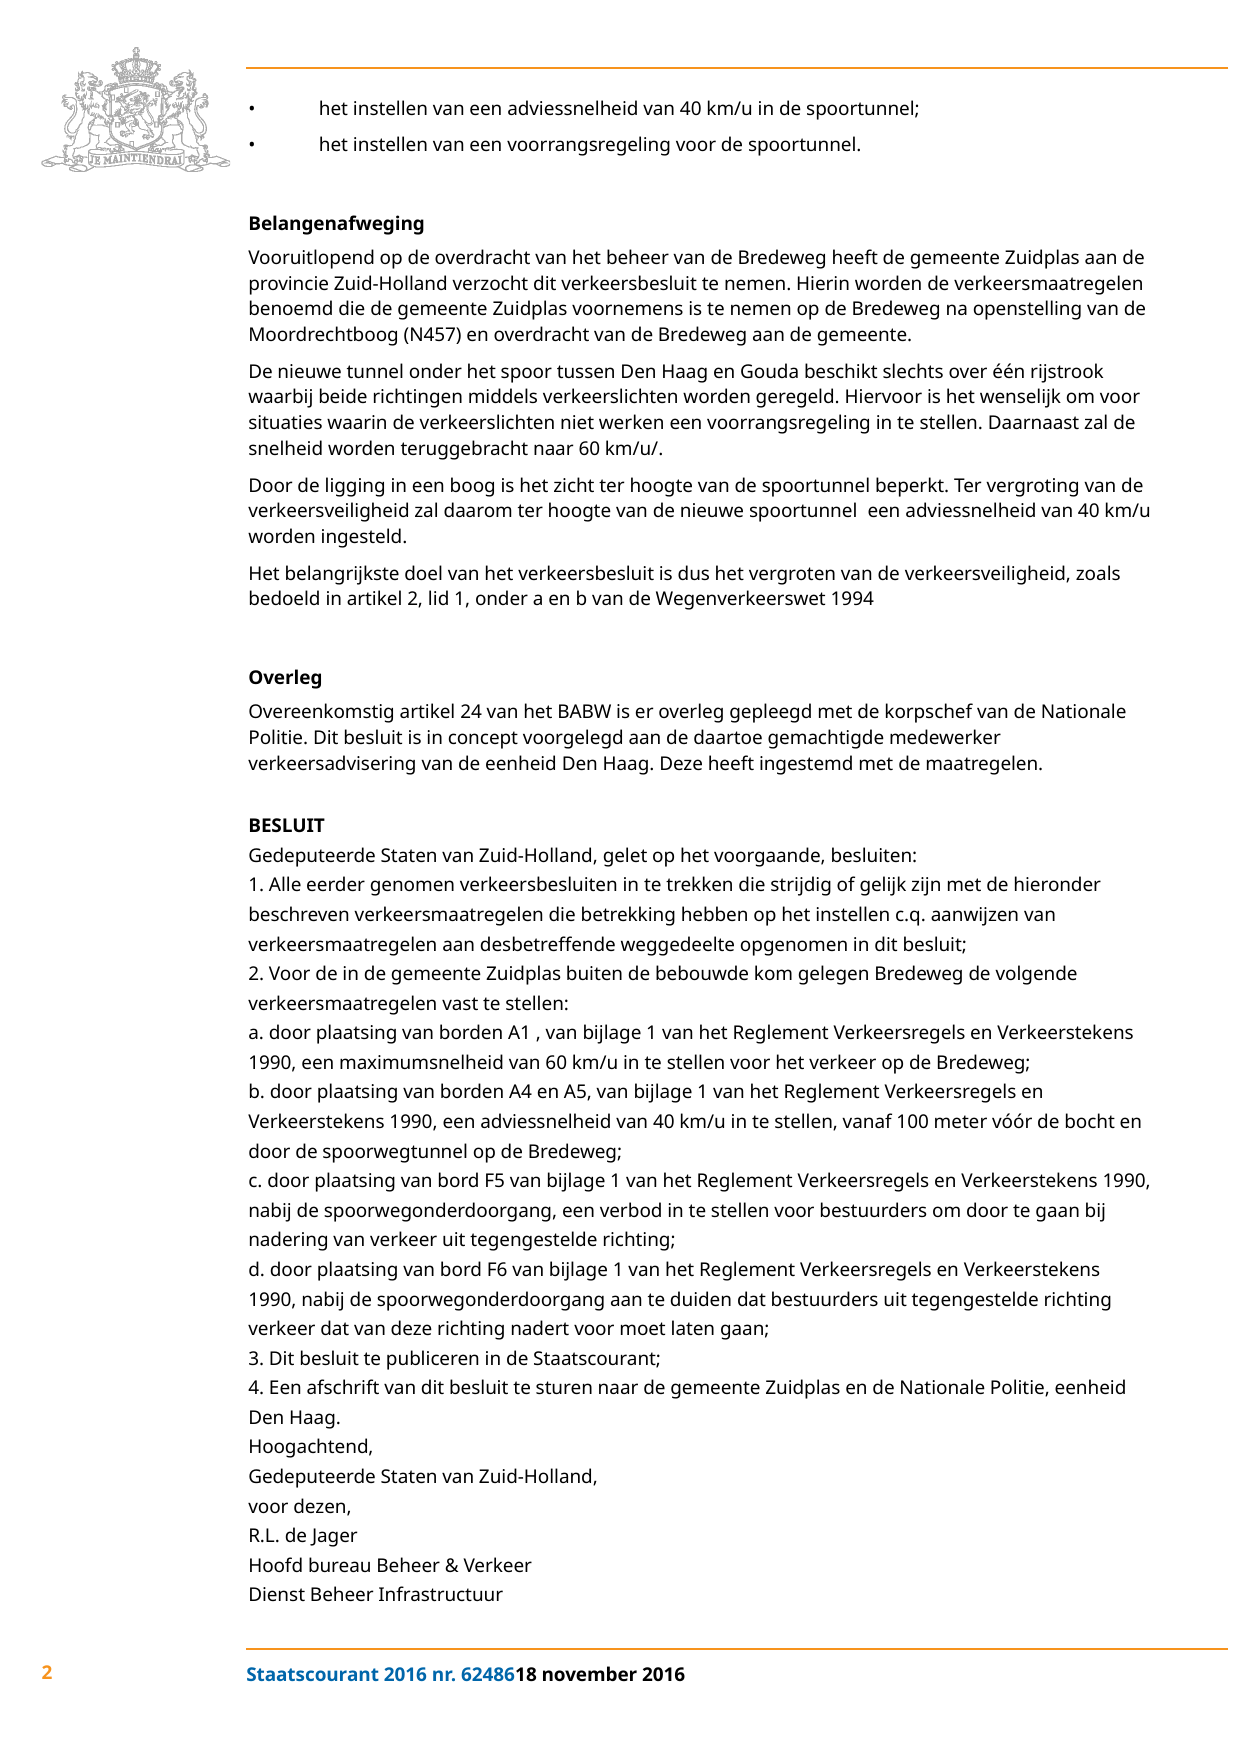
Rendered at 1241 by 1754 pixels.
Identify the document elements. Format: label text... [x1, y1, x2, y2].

text De nieuwe tunnel onder het spoor tussen Den Haag en Gouda beschikt slechts over één rijstrook waarbij beide richtingen middels verkeerslichten worden geregeld. Hiervoor is het wenselijk om voor situaties waarin de verkeerslichten niet werken een voorrangsregeling in te stellen. Daarnaast zal de snelheid worden teruggebracht naar 60 km/u/. [248, 358, 1152, 461]
text b. door plaatsing van borden A4 en A5, van bijlage 1 van het Reglement Verkeersregels en Verkeerstekens 1990, een adviessnelheid van 40 km/u in te stellen, vanaf 100 meter vóór de bocht en door de spoorwegtunnel op de Bredeweg; [248, 1079, 1152, 1163]
text Belangenafweging [248, 210, 1152, 236]
text 1. Alle eerder genomen verkeersbesluiten in te trekken die strijdig of gelijk zijn met de hieronder beschreven verkeersmaatregelen die betrekking hebben op het instellen c.q. aanwijzen van verkeersmaatregelen aan desbetreffende weggedeelte opgenomen in dit besluit; [248, 872, 1152, 956]
text R.L. de Jager [248, 1522, 1152, 1548]
text Hoogachtend, [248, 1434, 1152, 1459]
text Dienst Beheer Infrastructuur [248, 1582, 1152, 1607]
text c. door plaatsing van bord F5 van bijlage 1 van het Reglement Verkeersregels en Verkeerstekens 1990, nabij de spoorwegonderdoorgang, een verbod in te stellen voor bestuurders om door te gaan bij nadering van verkeer uit tegengestelde richting; [248, 1167, 1152, 1252]
text 3. Dit besluit te publiceren in de Staatscourant; [248, 1345, 1152, 1371]
text Hoofd bureau Beheer & Verkeer [248, 1552, 1152, 1578]
text • het instellen van een adviessnelheid van 40 km/u in de spoortunnel; [248, 95, 1152, 121]
text Overleg [248, 664, 1152, 690]
text Gedeputeerde Staten van Zuid-Holland, [248, 1463, 1152, 1489]
text BESLUIT [248, 812, 1152, 838]
text Overeenkomstig artikel 24 van het BABW is er overleg gepleegd met de korpschef van de Nationale Politie. Dit besluit is in concept voorgelegd aan de daartoe gemachtigde medewerker verkeersadvisering van de eenheid Den Haag. Deze heeft ingestemd met de maatregelen. [248, 698, 1152, 775]
text voor dezen, [248, 1493, 1152, 1518]
text d. door plaatsing van bord F6 van bijlage 1 van het Reglement Verkeersregels en Verkeerstekens 1990, nabij de spoorwegonderdoorgang aan te duiden dat bestuurders uit tegengestelde richting verkeer dat van deze richting nadert voor moet laten gaan; [248, 1256, 1152, 1341]
text Het belangrijkste doel van het verkeersbesluit is dus het vergroten van de verkeersveiligheid, zoals bedoeld in artikel 2, lid 1, onder a en b van de Wegenverkeerswet 1994 [248, 560, 1152, 611]
picture [41, 47, 231, 172]
text a. door plaatsing van borden A1 , van bijlage 1 van het Reglement Verkeersregels en Verkeerstekens 1990, een maximumsnelheid van 60 km/u in te stellen voor het verkeer op de Bredeweg; [248, 1019, 1152, 1075]
text • het instellen van een voorrangsregeling voor de spoortunnel. [248, 131, 1152, 157]
text Vooruitlopend op de overdracht van het beheer van de Bredeweg heeft de gemeente Zuidplas aan de provincie Zuid-Holland verzocht dit verkeersbesluit te nemen. Hierin worden de verkeersmaatregelen benoemd die de gemeente Zuidplas voornemens is te nemen op de Bredeweg na openstelling van de Moordrechtboog (N457) en overdracht van de Bredeweg aan de gemeente. [248, 244, 1152, 347]
text 2. Voor de in de gemeente Zuidplas buiten de bebouwde kom gelegen Bredeweg de volgende verkeersmaatregelen vast te stellen: [248, 960, 1152, 1016]
text 4. Een afschrift van dit besluit te sturen naar de gemeente Zuidplas en de Nationale Politie, eenheid Den Haag. [248, 1374, 1152, 1430]
text Door de ligging in een boog is het zicht ter hoogte van de spoortunnel beperkt. Ter vergroting van de verkeersveiligheid zal daarom ter hoogte van de nieuwe spoortunnel een adviessnelheid van 40 km/u worden ingesteld. [248, 472, 1152, 549]
text Gedeputeerde Staten van Zuid-Holland, gelet op het voorgaande, besluiten: [248, 842, 1152, 868]
